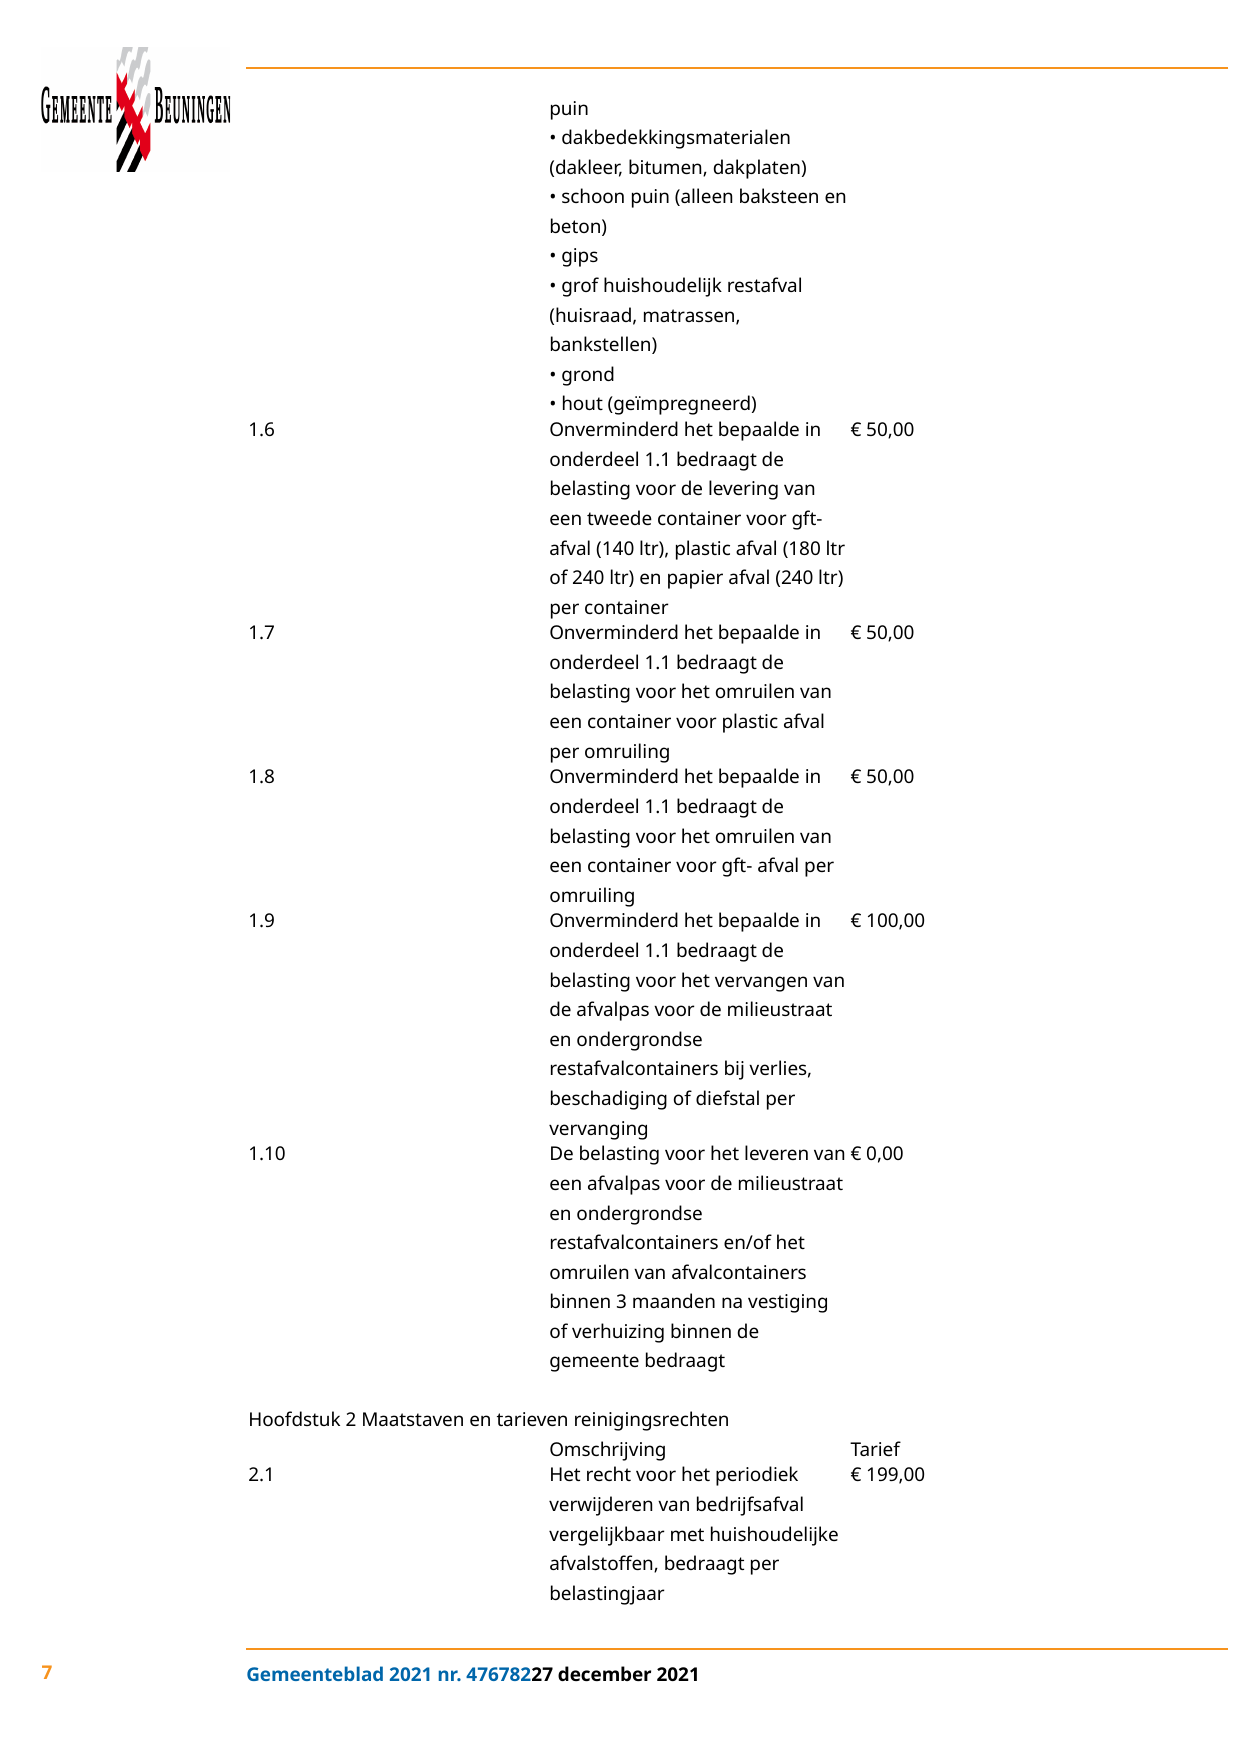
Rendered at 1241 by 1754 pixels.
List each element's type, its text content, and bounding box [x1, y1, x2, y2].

picture [41, 47, 231, 172]
table_header Omschrijving [549, 1436, 850, 1462]
table_cell € 50,00 [850, 764, 1152, 908]
table_header Tarief [850, 1436, 1152, 1462]
table_cell € 100,00 [850, 908, 1152, 1141]
table_cell 1.9 [248, 908, 549, 1141]
table_cell € 0,00 [850, 1141, 1152, 1373]
table_cell 2.1 [248, 1462, 549, 1606]
table_cell Onverminderd het bepaalde in onderdeel 1.1 bedraagt de belasting voor het omruilen van een container voor gft- afval per omruiling [549, 764, 850, 908]
table_cell 1.10 [248, 1141, 549, 1373]
table_cell [850, 95, 1152, 416]
table_cell De belasting voor het leveren van een afvalpas voor de milieustraat en ondergrondse restafvalcontainers en/of het omruilen van afvalcontainers binnen 3 maanden na vestiging of verhuizing binnen de gemeente bedraagt [549, 1141, 850, 1373]
table_cell 1.7 [248, 620, 549, 764]
table_cell Onverminderd het bepaalde in onderdeel 1.1 bedraagt de belasting voor de levering van een tweede container voor gft-afval (140 ltr), plastic afval (180 ltr of 240 ltr) en papier afval (240 ltr) per container [549, 416, 850, 619]
table_cell € 50,00 [850, 416, 1152, 619]
table_cell Het recht voor het periodiek verwijderen van bedrijfsafval vergelijkbaar met huishoudelijke afvalstoffen, bedraagt per belastingjaar [549, 1462, 850, 1606]
table_cell € 199,00 [850, 1462, 1152, 1606]
table_cell 1.8 [248, 764, 549, 908]
text Hoofdstuk 2 Maatstaven en tarieven reinigingsrechten [248, 1406, 1152, 1432]
table_cell Onverminderd het bepaalde in onderdeel 1.1 bedraagt de belasting voor het omruilen van een container voor plastic afval per omruiling [549, 620, 850, 764]
table_cell 1.6 [248, 416, 549, 619]
table_cell Onverminderd het bepaalde in onderdeel 1.1 bedraagt de belasting voor het vervangen van de afvalpas voor de milieustraat en ondergrondse restafvalcontainers bij verlies, beschadiging of diefstal per vervanging [549, 908, 850, 1141]
table_header [248, 1436, 549, 1462]
table_cell puin • dakbedekkingsmaterialen (dakleer, bitumen, dakplaten) • schoon puin (alleen baksteen en beton) • gips • grof huishoudelijk restafval (huisraad, matrassen, bankstellen) • grond • hout (geïmpregneerd) [549, 95, 850, 416]
table_cell [248, 95, 549, 416]
table_cell € 50,00 [850, 620, 1152, 764]
